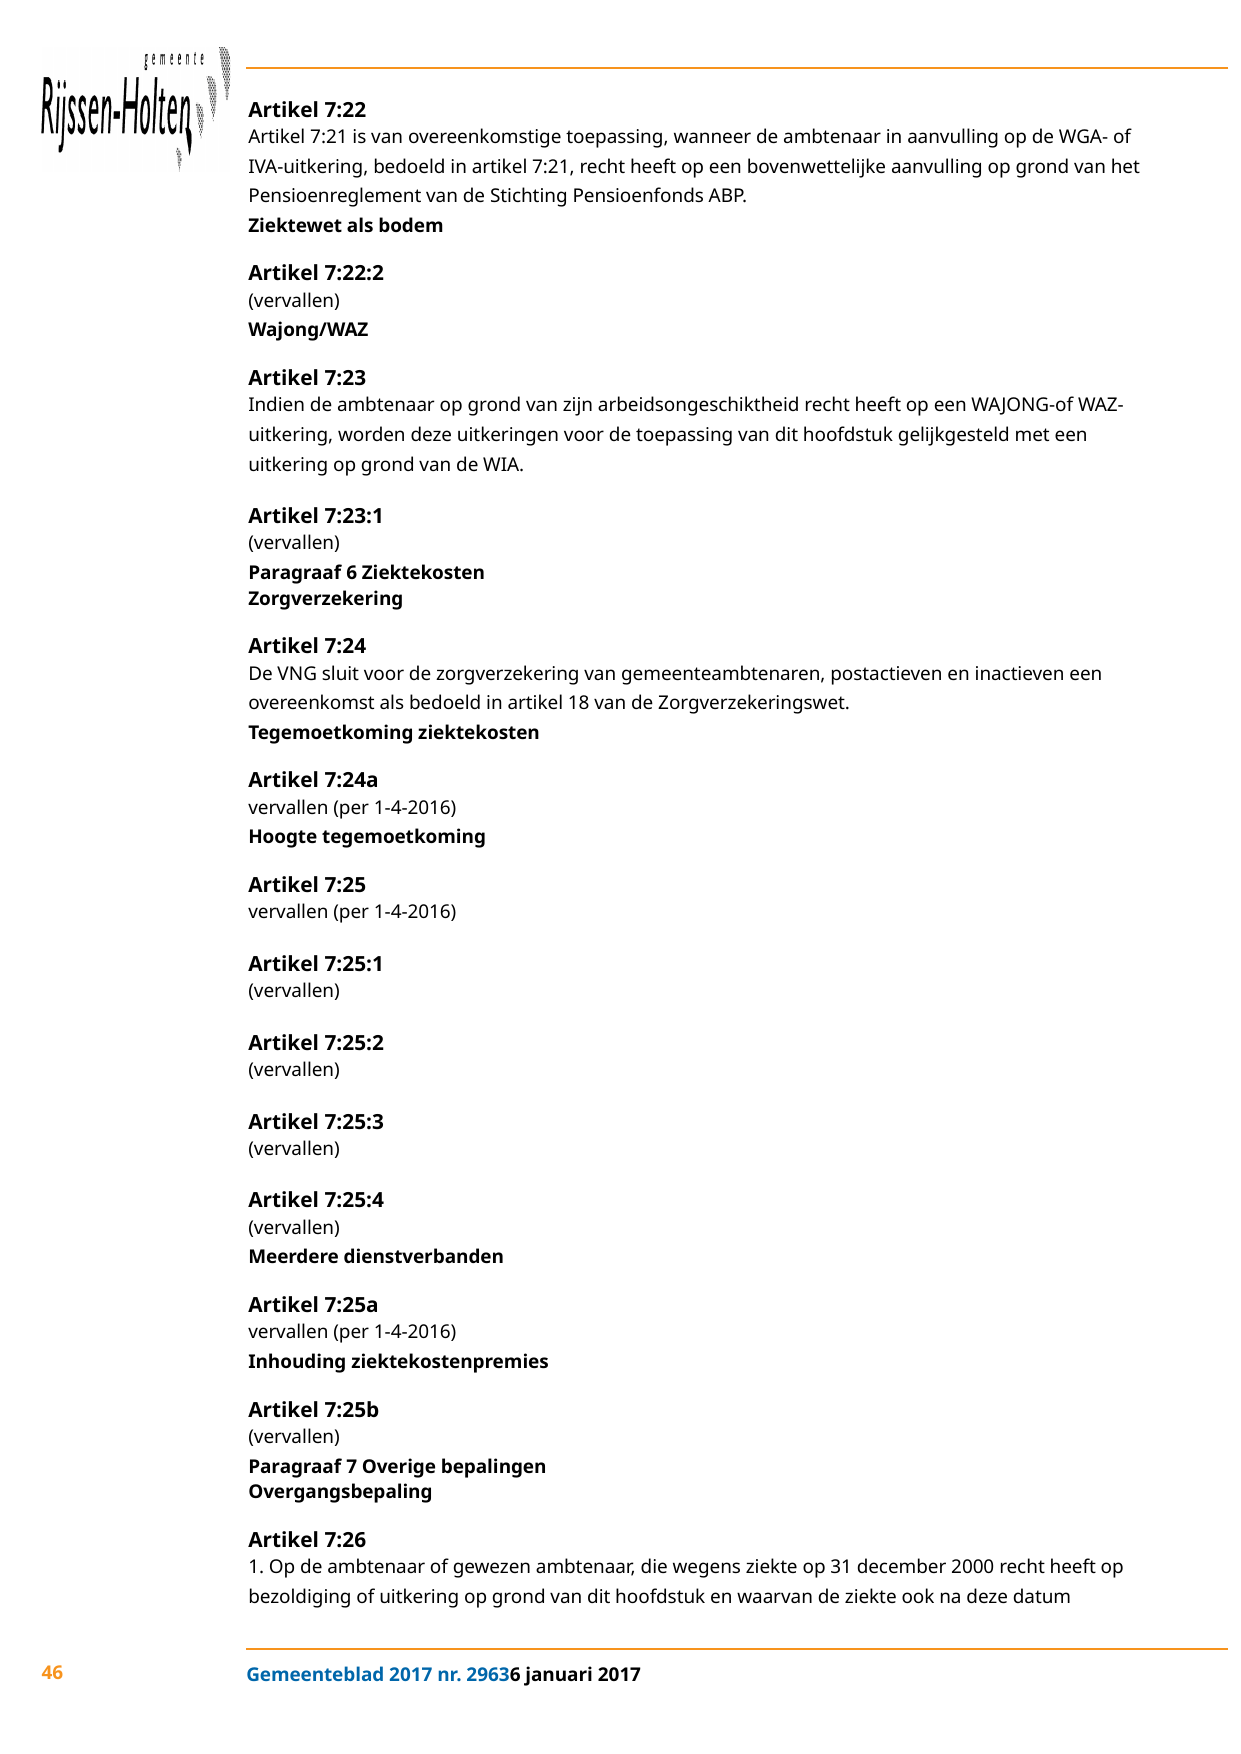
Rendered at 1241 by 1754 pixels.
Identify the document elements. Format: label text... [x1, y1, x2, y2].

text Overgangsbepaling [248, 1478, 1152, 1504]
text Wajong/WAZ [248, 317, 1152, 342]
text Inhouding ziektekostenpremies [248, 1348, 1152, 1374]
text Artikel 7:25:1 [248, 949, 1152, 977]
text (vervallen) [248, 1423, 1152, 1449]
text Indien de ambtenaar op grond van zijn arbeidsongeschiktheid recht heeft op een WAJONG-of WAZ-uitkering, worden deze uitkeringen voor de toepassing van dit hoofdstuk gelijkgesteld met een uitkering op grond van de WIA. [248, 392, 1152, 476]
text Artikel 7:23:1 [248, 501, 1152, 529]
text Artikel 7:25a [248, 1290, 1152, 1319]
text Artikel 7:22:2 [248, 258, 1152, 287]
text Artikel 7:21 is van overeenkomstige toepassing, wanneer de ambtenaar in aanvulling op de WGA- of IVA-uitkering, bedoeld in artikel 7:21, recht heeft op een bovenwettelijke aanvulling op grond van het Pensioenreglement van de Stichting Pensioenfonds ABP. [248, 123, 1152, 208]
text (vervallen) [248, 1056, 1152, 1082]
text (vervallen) [248, 1135, 1152, 1161]
text De VNG sluit voor de zorgverzekering van gemeenteambtenaren, postactieven en inactieven een overeenkomst als bedoeld in artikel 18 van de Zorgverzekeringswet. [248, 660, 1152, 715]
text (vervallen) [248, 977, 1152, 1003]
text 1. Op de ambtenaar of gewezen ambtenaar, die wegens ziekte op 31 december 2000 recht heeft op bezoldiging of uitkering op grond van dit hoofdstuk en waarvan de ziekte ook na deze datum [248, 1553, 1152, 1609]
text Ziektewet als bodem [248, 212, 1152, 238]
text Artikel 7:25b [248, 1395, 1152, 1423]
text Artikel 7:22 [248, 95, 1152, 123]
text (vervallen) [248, 529, 1152, 555]
text Meerdere dienstverbanden [248, 1244, 1152, 1269]
text Artikel 7:25:2 [248, 1028, 1152, 1056]
text Artikel 7:25:3 [248, 1107, 1152, 1135]
text Paragraaf 7 Overige bepalingen [248, 1453, 1152, 1478]
text Tegemoetkoming ziektekosten [248, 719, 1152, 745]
text Artikel 7:25 [248, 870, 1152, 899]
text (vervallen) [248, 287, 1152, 313]
text Zorgverzekering [248, 585, 1152, 611]
text Hoogte tegemoetkoming [248, 824, 1152, 849]
text Artikel 7:26 [248, 1525, 1152, 1553]
text vervallen (per 1-4-2016) [248, 1319, 1152, 1344]
text vervallen (per 1-4-2016) [248, 899, 1152, 924]
text Artikel 7:24 [248, 631, 1152, 660]
text vervallen (per 1-4-2016) [248, 794, 1152, 820]
text Paragraaf 6 Ziektekosten [248, 559, 1152, 585]
text (vervallen) [248, 1214, 1152, 1240]
picture [41, 47, 231, 172]
text Artikel 7:24a [248, 766, 1152, 794]
text Artikel 7:25:4 [248, 1186, 1152, 1214]
text Artikel 7:23 [248, 363, 1152, 392]
